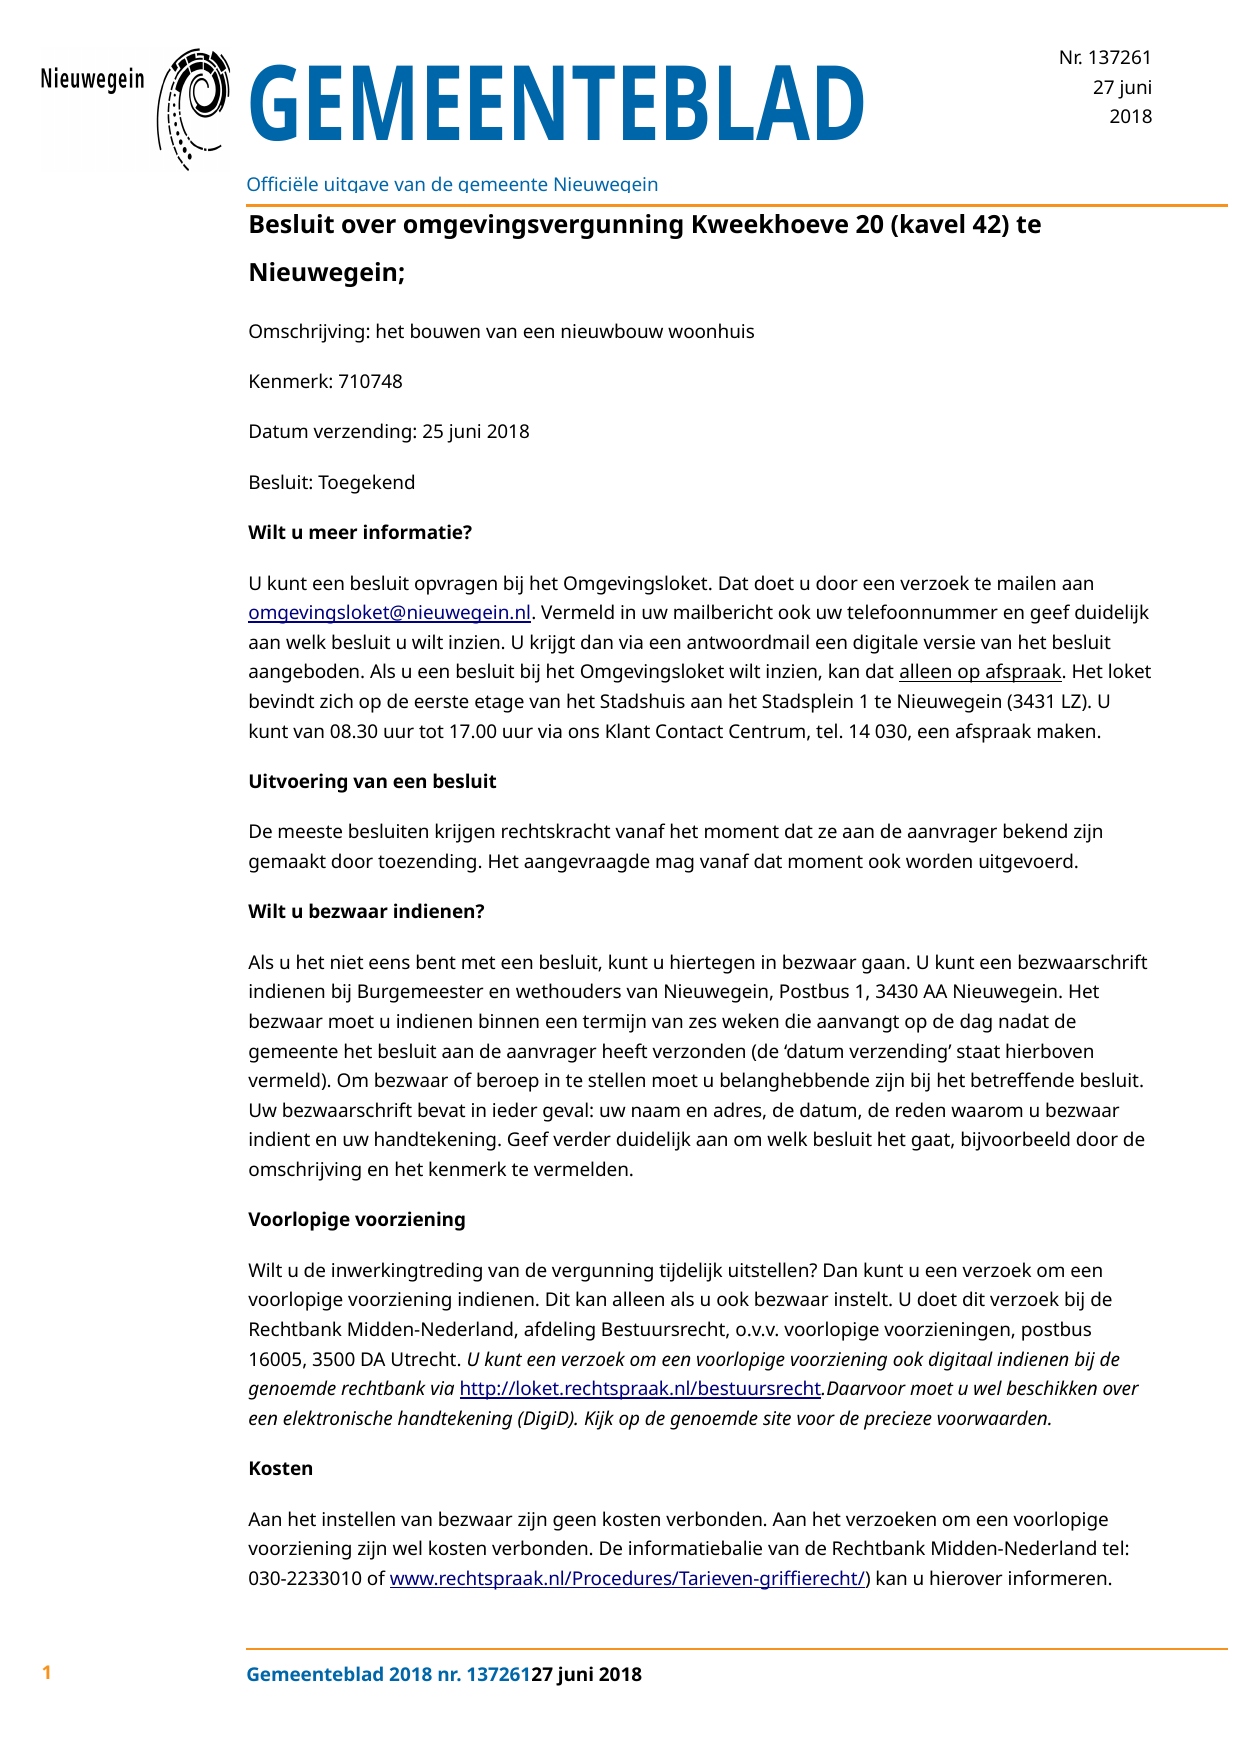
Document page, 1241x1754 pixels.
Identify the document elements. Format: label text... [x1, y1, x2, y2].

text Kenmerk: 710748 [248, 368, 1152, 394]
text Besluit: Toegekend [248, 469, 1152, 495]
text De meeste besluiten krijgen rechtskracht vanaf het moment dat ze aan de aanvrager bekend zijn gemaakt door toezending. Het aangevraagde mag vanaf dat moment ook worden uitgevoerd. [248, 819, 1152, 874]
text Voorlopige voorziening [248, 1207, 1152, 1232]
text Aan het instellen van bezwaar zijn geen kosten verbonden. Aan het verzoeken om een voorlopige voorziening zijn wel kosten verbonden. De informatiebalie van de Rechtbank Midden-Nederland tel: 030-2233010 of www.rechtspraak.nl/Procedures/Tarieven-griffierecht/) kan u hierover informeren. [248, 1506, 1152, 1591]
text Kosten [248, 1455, 1152, 1481]
text U kunt een besluit opvragen bij het Omgevingsloket. Dat doet u door een verzoek te mailen aan omgevingsloket@nieuwegein.nl. Vermeld in uw mailbericht ook uw telefoonnummer en geef duidelijk aan welk besluit u wilt inzien. U krijgt dan via een antwoordmail een digitale versie van het besluit aangeboden. Als u een besluit bij het Omgevingsloket wilt inzien, kan dat alleen op afspraak. Het loket bevindt zich op de eerste etage van het Stadshuis aan het Stadsplein 1 te Nieuwegein (3431 LZ). U kunt van 08.30 uur tot 17.00 uur via ons Klant Contact Centrum, tel. 14 030, een afspraak maken. [248, 570, 1152, 744]
text Wilt u de inwerkingtreding van de vergunning tijdelijk uitstellen? Dan kunt u een verzoek om een voorlopige voorziening indienen. Dit kan alleen als u ook bezwaar instelt. U doet dit verzoek bij de Rechtbank Midden-Nederland, afdeling Bestuursrecht, o.v.v. voorlopige voorzieningen, postbus 16005, 3500 DA Utrecht. U kunt een verzoek om een voorlopige voorziening ook digitaal indienen bij de genoemde rechtbank via http://loket.rechtspraak.nl/bestuursrecht.Daarvoor moet u wel beschikken over een elektronische handtekening (DigiD). Kijk op de genoemde site voor de precieze voorwaarden. [248, 1257, 1152, 1431]
text Wilt u bezwaar indienen? [248, 899, 1152, 924]
text Als u het niet eens bent met een besluit, kunt u hiertegen in bezwaar gaan. U kunt een bezwaarschrift indienen bij Burgemeester en wethouders van Nieuwegein, Postbus 1, 3430 AA Nieuwegein. Het bezwaar moet u indienen binnen een termijn van zes weken die aanvangt op de dag nadat de gemeente het besluit aan de aanvrager heeft verzonden (de ‘datum verzending’ staat hierboven vermeld). Om bezwaar of beroep in te stellen moet u belanghebbende zijn bij het betreffende besluit. Uw bezwaarschrift bevat in ieder geval: uw naam en adres, de datum, de reden waarom u bezwaar indient en uw handtekening. Geef verder duidelijk aan om welk besluit het gaat, bijvoorbeeld door de omschrijving en het kenmerk te vermelden. [248, 949, 1152, 1182]
text Besluit over omgevingsvergunning Kweekhoeve 20 (kavel 42) te Nieuwegein; [248, 207, 1152, 288]
text Uitvoering van een besluit [248, 768, 1152, 794]
text Datum verzending: 25 juni 2018 [248, 419, 1152, 444]
picture [41, 47, 231, 172]
text Wilt u meer informatie? [248, 519, 1152, 545]
text Omschrijving: het bouwen van een nieuwbouw woonhuis [248, 318, 1152, 344]
